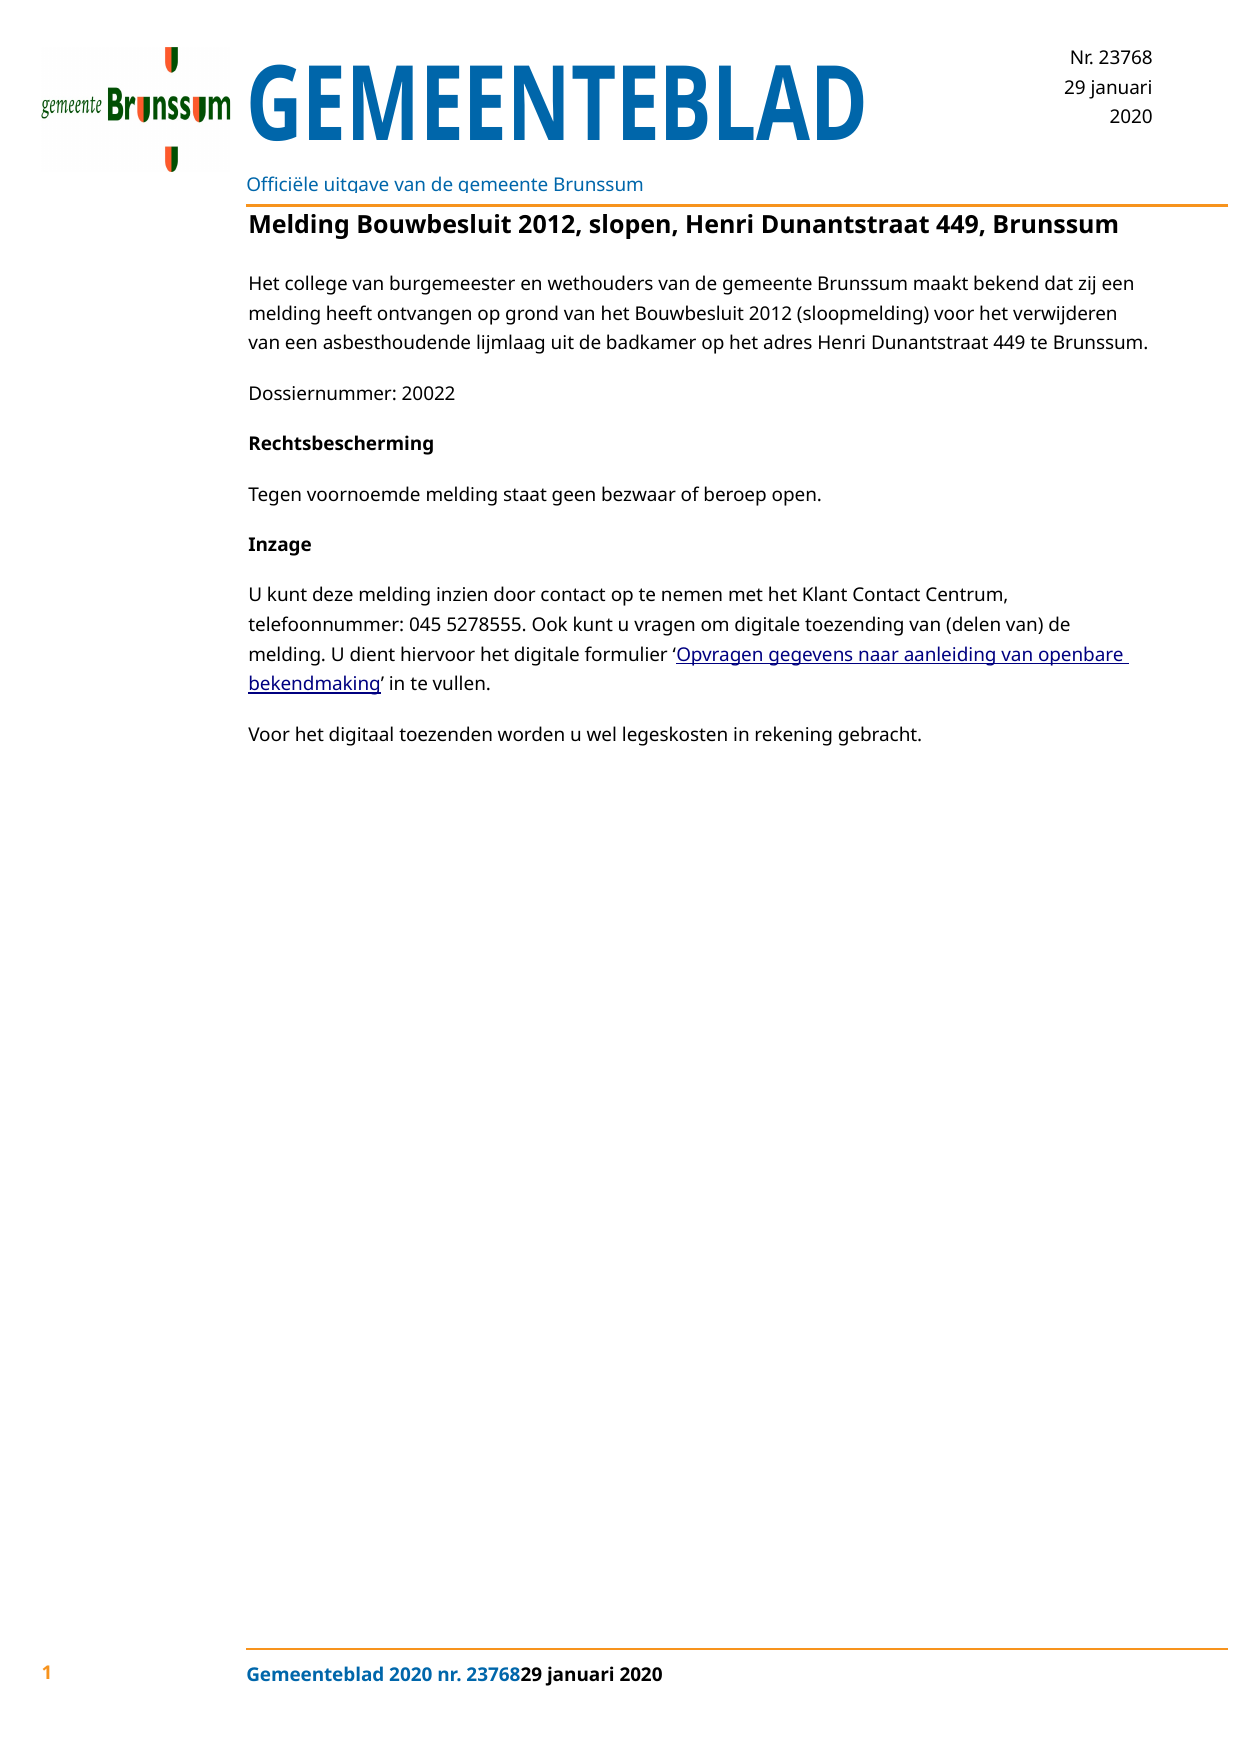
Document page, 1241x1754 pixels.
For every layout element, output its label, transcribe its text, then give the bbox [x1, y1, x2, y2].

text Het college van burgemeester en wethouders van de gemeente Brunssum maakt bekend dat zij een melding heeft ontvangen op grond van het Bouwbesluit 2012 (sloopmelding) voor het verwijderen van een asbesthoudende lijmlaag uit de badkamer op het adres Henri Dunantstraat 449 te Brunssum. [248, 270, 1152, 355]
picture [41, 47, 231, 172]
text Tegen voornoemde melding staat geen bezwaar of beroep open. [248, 481, 1152, 506]
text Rechtsbescherming [248, 430, 1152, 456]
text Dossiernummer: 20022 [248, 380, 1152, 406]
text Inzage [248, 531, 1152, 557]
text U kunt deze melding inzien door contact op te nemen met het Klant Contact Centrum, telefoonnummer: 045 5278555. Ook kunt u vragen om digitale toezending van (delen van) de melding. U dient hiervoor het digitale formulier ‘Opvragen gegevens naar aanleiding van openbare bekendmaking’ in te vullen. [248, 582, 1152, 696]
text Voor het digitaal toezenden worden u wel legeskosten in rekening gebracht. [248, 721, 1152, 746]
text Melding Bouwbesluit 2012, slopen, Henri Dunantstraat 449, Brunssum [248, 207, 1152, 241]
